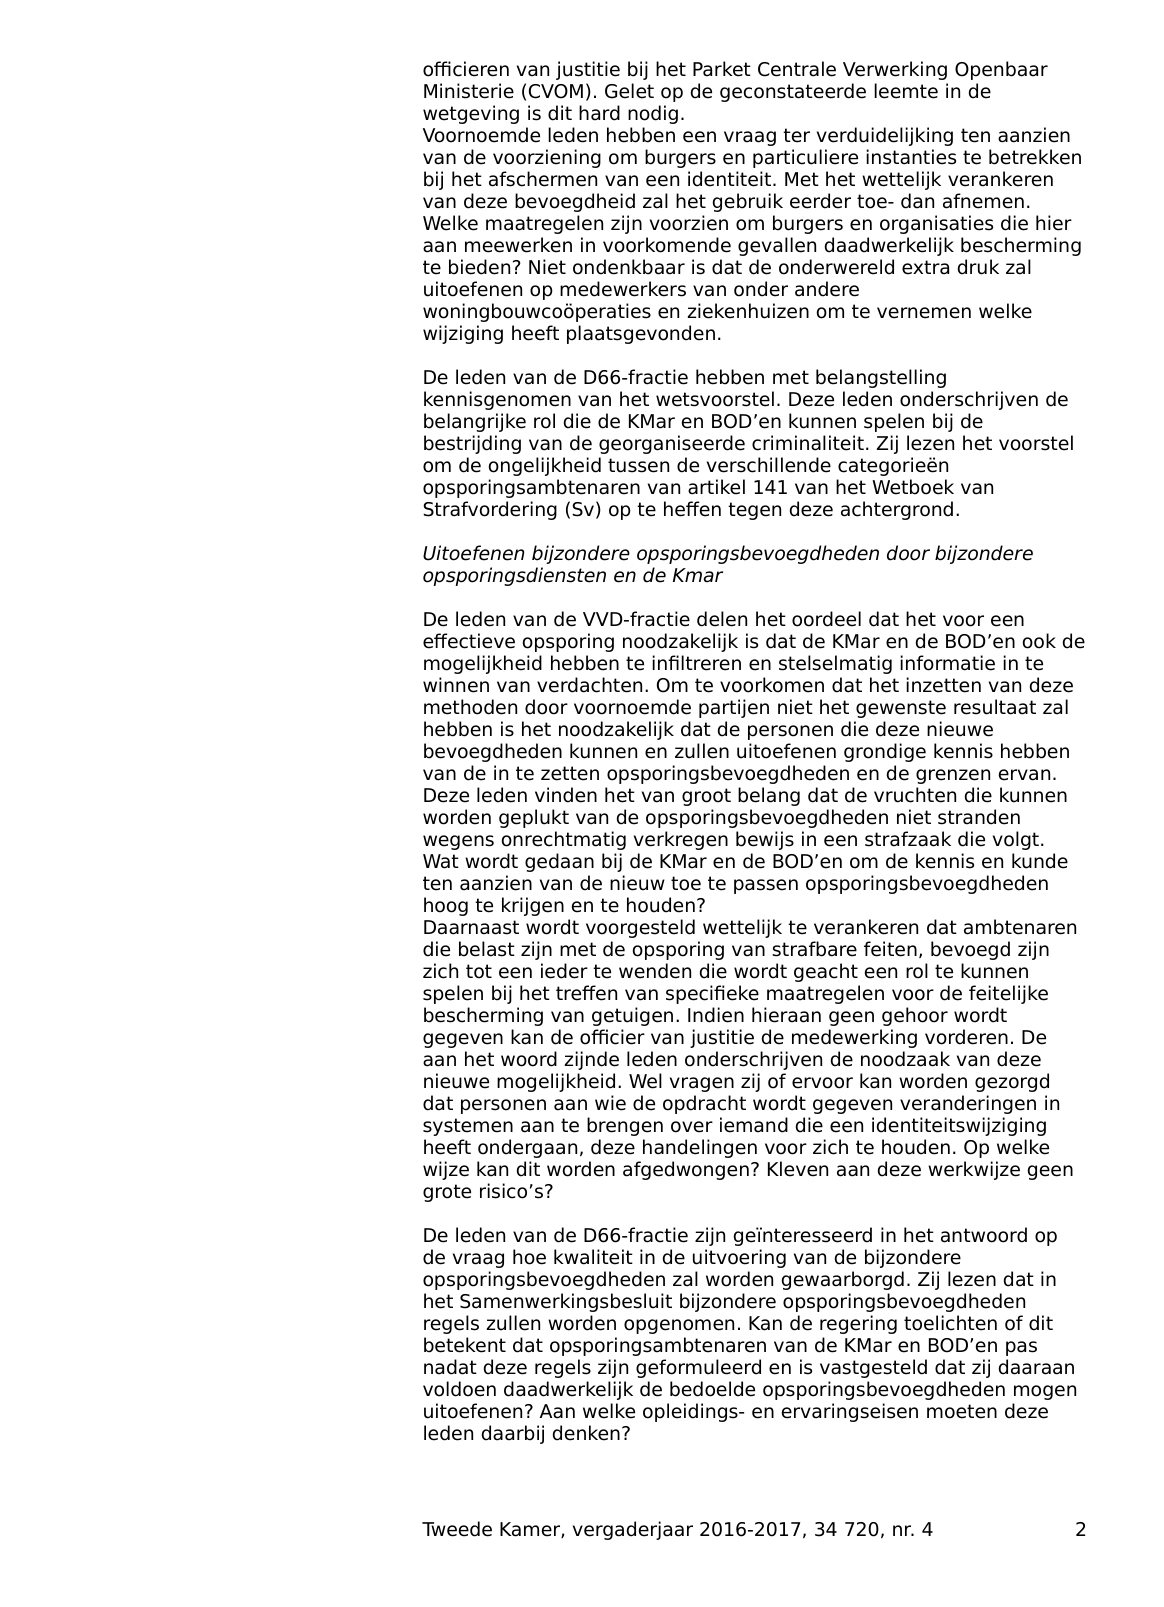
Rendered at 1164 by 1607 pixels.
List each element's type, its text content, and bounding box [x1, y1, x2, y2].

text Daarnaast wordt voorgesteld wettelijk te verankeren dat ambtenaren die belast zijn met de opsporing van strafbare feiten, bevoegd zijn zich tot een ieder te wenden die wordt geacht een rol te kunnen spelen bij het treffen van specifieke maatregelen voor de feitelijke bescherming van getuigen. Indien hieraan geen gehoor wordt gegeven kan de officier van justitie de medewerking vorderen. De aan het woord zijnde leden onderschrijven de noodzaak van deze nieuwe mogelijkheid. Wel vragen zij of ervoor kan worden gezorgd dat personen aan wie de opdracht wordt gegeven veranderingen in systemen aan te brengen over iemand die een identiteitswijziging heeft ondergaan, deze handelingen voor zich te houden. Op welke wijze kan dit worden afgedwongen? Kleven aan deze werkwijze geen grote risico’s? [422, 917, 1087, 1203]
text De leden van de VVD-fractie delen het oordeel dat het voor een effectieve opsporing noodzakelijk is dat de KMar en de BOD’en ook de mogelijkheid hebben te infiltreren en stelselmatig informatie in te winnen van verdachten. Om te voorkomen dat het inzetten van deze methoden door voornoemde partijen niet het gewenste resultaat zal hebben is het noodzakelijk dat de personen die deze nieuwe bevoegdheden kunnen en zullen uitoefenen grondige kennis hebben van de in te zetten opsporingsbevoegdheden en de grenzen ervan. Deze leden vinden het van groot belang dat de vruchten die kunnen worden geplukt van de opsporingsbevoegdheden niet stranden wegens onrechtmatig verkregen bewijs in een strafzaak die volgt. Wat wordt gedaan bij de KMar en de BOD’en om de kennis en kunde ten aanzien van de nieuw toe te passen opsporingsbevoegdheden hoog te krijgen en te houden? [422, 609, 1087, 917]
subtitle Uitoefenen bijzondere opsporingsbevoegdheden door bijzondere opsporingsdiensten en de Kmar [422, 543, 1087, 587]
text officieren van justitie bij het Parket Centrale Verwerking Openbaar Ministerie (CVOM). Gelet op de geconstateerde leemte in de wetgeving is dit hard nodig. [422, 59, 1087, 125]
text De leden van de D66-fractie hebben met belangstelling kennisgenomen van het wetsvoorstel. Deze leden onderschrijven de belangrijke rol die de KMar en BOD’en kunnen spelen bij de bestrijding van de georganiseerde criminaliteit. Zij lezen het voorstel om de ongelijkheid tussen de verschillende categorieën opsporingsambtenaren van artikel 141 van het Wetboek van Strafvordering (Sv) op te heffen tegen deze achtergrond. [422, 367, 1087, 521]
text Voornoemde leden hebben een vraag ter verduidelijking ten aanzien van de voorziening om burgers en particuliere instanties te betrekken bij het afschermen van een identiteit. Met het wettelijk verankeren van deze bevoegdheid zal het gebruik eerder toe- dan afnemen. Welke maatregelen zijn voorzien om burgers en organisaties die hier aan meewerken in voorkomende gevallen daadwerkelijk bescherming te bieden? Niet ondenkbaar is dat de onderwereld extra druk zal uitoefenen op medewerkers van onder andere woningbouwcoöperaties en ziekenhuizen om te vernemen welke wijziging heeft plaatsgevonden. [422, 125, 1087, 345]
text De leden van de D66-fractie zijn geïnteresseerd in het antwoord op de vraag hoe kwaliteit in de uitvoering van de bijzondere opsporingsbevoegdheden zal worden gewaarborgd. Zij lezen dat in het Samenwerkingsbesluit bijzondere opsporingsbevoegdheden regels zullen worden opgenomen. Kan de regering toelichten of dit betekent dat opsporingsambtenaren van de KMar en BOD’en pas nadat deze regels zijn geformuleerd en is vastgesteld dat zij daaraan voldoen daadwerkelijk de bedoelde opsporingsbevoegdheden mogen uitoefenen? Aan welke opleidings- en ervaringseisen moeten deze leden daarbij denken? [422, 1225, 1087, 1444]
